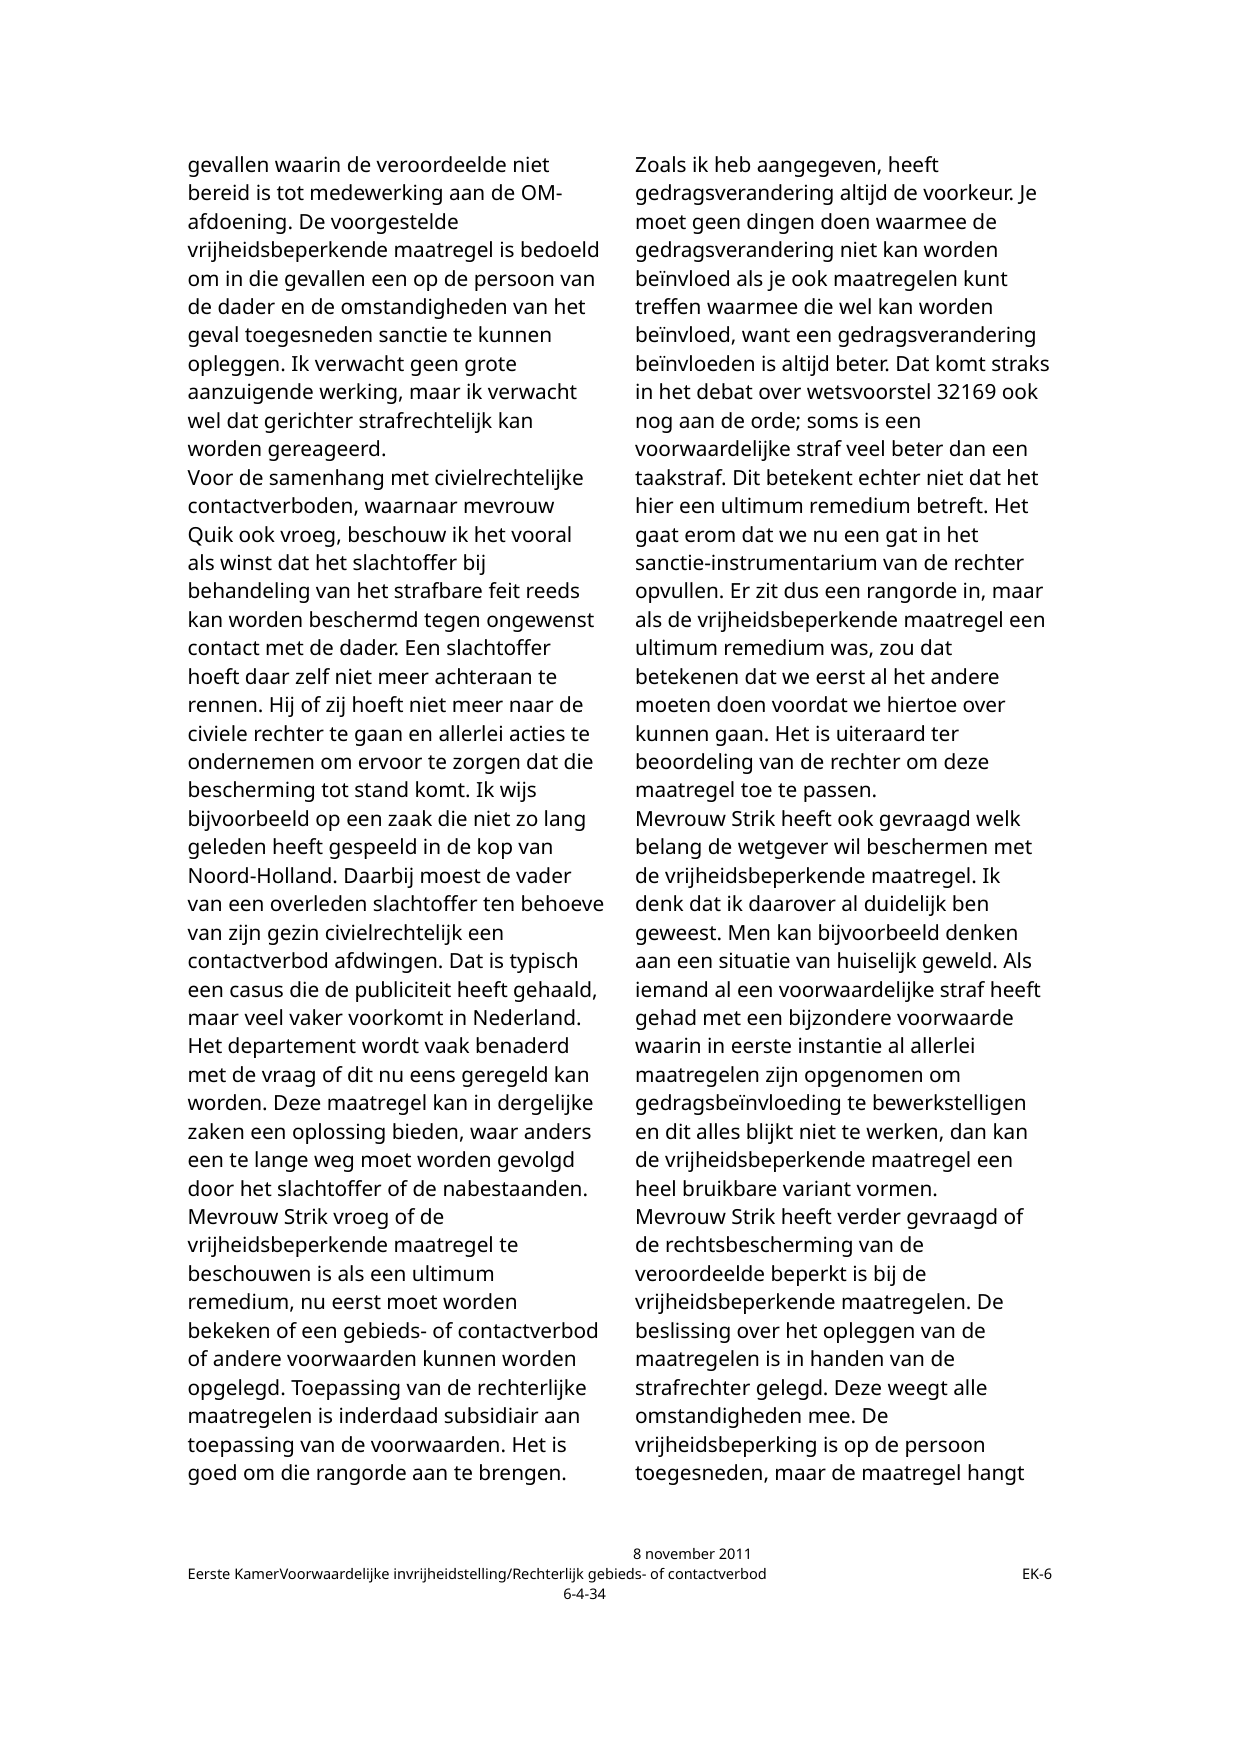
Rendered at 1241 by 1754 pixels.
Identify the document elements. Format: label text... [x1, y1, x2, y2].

text Mevrouw Strik heeft ook gevraagd welk belang de wetgever wil beschermen met de vrijheidsbeperkende maatregel. Ik denk dat ik daarover al duidelijk ben geweest. Men kan bijvoorbeeld denken aan een situatie van huiselijk geweld. Als iemand al een voorwaardelijke straf heeft gehad met een bijzondere voorwaarde waarin in eerste instantie al allerlei maatregelen zijn opgenomen om gedragsbeïnvloeding te bewerkstelligen en dit alles blijkt niet te werken, dan kan de vrijheidsbeperkende maatregel een heel bruikbare variant vormen. [635, 804, 1053, 1202]
text Zoals ik heb aangegeven, heeft gedragsverandering altijd de voorkeur. Je moet geen dingen doen waarmee de gedragsverandering niet kan worden beïnvloed als je ook maatregelen kunt treffen waarmee die wel kan worden beïnvloed, want een gedragsverandering beïnvloeden is altijd beter. Dat komt straks in het debat over wetsvoorstel 32169 ook nog aan de orde; soms is een voorwaardelijke straf veel beter dan een taakstraf. Dit betekent echter niet dat het hier een ultimum remedium betreft. Het gaat erom dat we nu een gat in het sanctie-instrumentarium van de rechter opvullen. Er zit dus een rangorde in, maar als de vrijheidsbeperkende maatregel een ultimum remedium was, zou dat betekenen dat we eerst al het andere moeten doen voordat we hiertoe over kunnen gaan. Het is uiteraard ter beoordeling van de rechter om deze maatregel toe te passen. [635, 150, 1053, 804]
text Mevrouw Strik vroeg of de vrijheidsbeperkende maatregel te beschouwen is als een ultimum remedium, nu eerst moet worden bekeken of een gebieds- of contactverbod of andere voorwaarden kunnen worden opgelegd. Toepassing van de rechterlijke maatregelen is inderdaad subsidiair aan toepassing van de voorwaarden. Het is goed om die rangorde aan te brengen. [187, 1202, 605, 1487]
text Voor de samenhang met civielrechtelijke contactverboden, waarnaar mevrouw Quik ook vroeg, beschouw ik het vooral als winst dat het slachtoffer bij behandeling van het strafbare feit reeds kan worden beschermd tegen ongewenst contact met de dader. Een slachtoffer hoeft daar zelf niet meer achteraan te rennen. Hij of zij hoeft niet meer naar de civiele rechter te gaan en allerlei acties te ondernemen om ervoor te zorgen dat die bescherming tot stand komt. Ik wijs bijvoorbeeld op een zaak die niet zo lang geleden heeft gespeeld in de kop van Noord-Holland. Daarbij moest de vader van een overleden slachtoffer ten behoeve van zijn gezin civielrechtelijk een contactverbod afdwingen. Dat is typisch een casus die de publiciteit heeft gehaald, maar veel vaker voorkomt in Nederland. Het departement wordt vaak benaderd met de vraag of dit nu eens geregeld kan worden. Deze maatregel kan in dergelijke zaken een oplossing bieden, waar anders een te lange weg moet worden gevolgd door het slachtoffer of de nabestaanden. [187, 463, 605, 1202]
text Mevrouw Strik heeft verder gevraagd of de rechtsbescherming van de veroordeelde beperkt is bij de vrijheidsbeperkende maatregelen. De beslissing over het opleggen van de maatregelen is in handen van de strafrechter gelegd. Deze weegt alle omstandigheden mee. De vrijheidsbeperking is op de persoon toegesneden, maar de maatregel hangt [635, 1202, 1053, 1487]
text gevallen waarin de veroordeelde niet bereid is tot medewerking aan de OM-afdoening. De voorgestelde vrijheidsbeperkende maatregel is bedoeld om in die gevallen een op de persoon van de dader en de omstandigheden van het geval toegesneden sanctie te kunnen opleggen. Ik verwacht geen grote aanzuigende werking, maar ik verwacht wel dat gerichter strafrechtelijk kan worden gereageerd. [187, 150, 605, 463]
